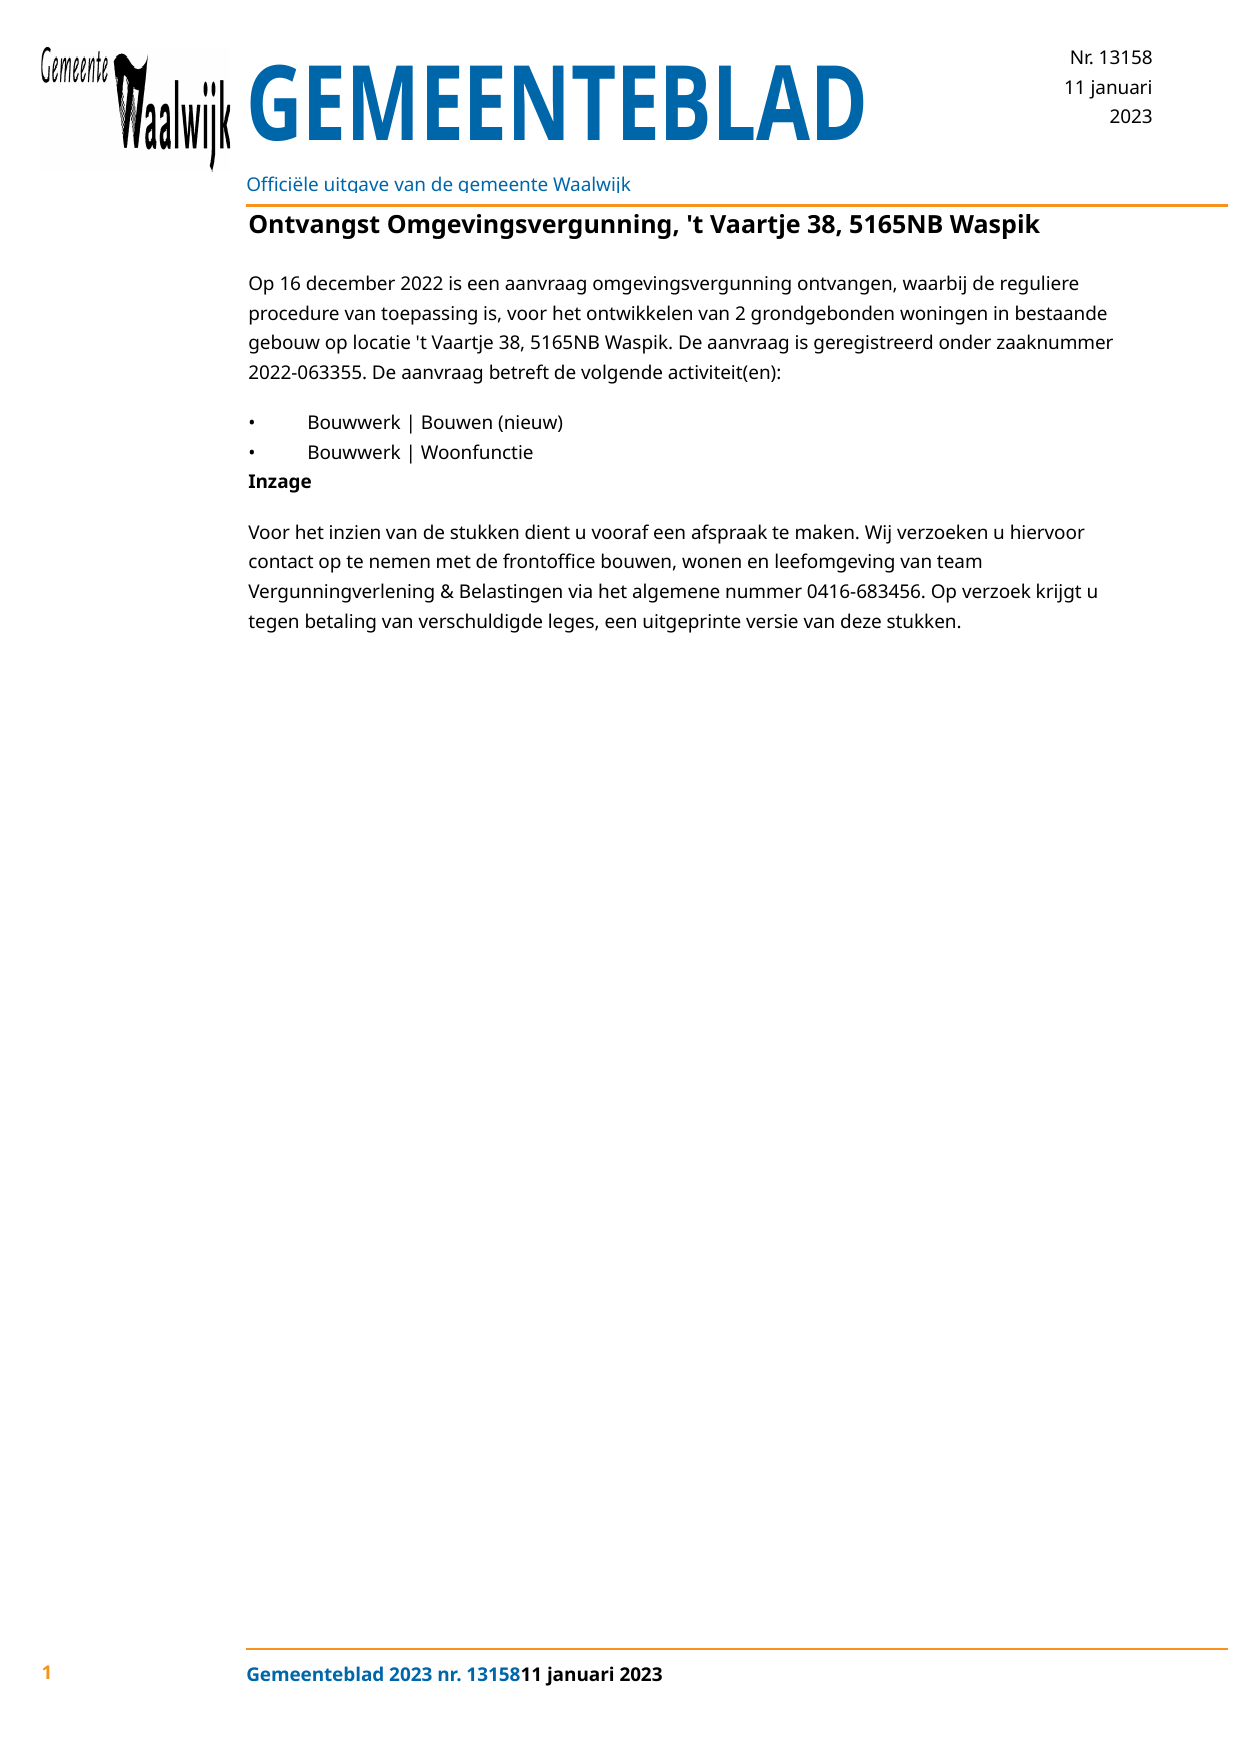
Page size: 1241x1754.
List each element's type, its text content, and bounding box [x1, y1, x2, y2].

text Ontvangst Omgevingsvergunning, 't Vaartje 38, 5165NB Waspik [248, 207, 1152, 241]
text Voor het inzien van de stukken dient u vooraf een afspraak te maken. Wij verzoeken u hiervoor contact op te nemen met de frontoffice bouwen, wonen en leefomgeving van team Vergunningverlening & Belastingen via het algemene nummer 0416-683456. Op verzoek krijgt u tegen betaling van verschuldigde leges, een uitgeprinte versie van deze stukken. [248, 519, 1152, 633]
text Inzage [248, 469, 1152, 494]
picture [41, 47, 231, 172]
text Op 16 december 2022 is een aanvraag omgevingsvergunning ontvangen, waarbij de reguliere procedure van toepassing is, voor het ontwikkelen van 2 grondgebonden woningen in bestaande gebouw op locatie 't Vaartje 38, 5165NB Waspik. De aanvraag is geregistreerd onder zaaknummer 2022-063355. De aanvraag betreft de volgende activiteit(en): [248, 270, 1152, 385]
list Bouwwerk | Bouwen (nieuw) [248, 409, 1152, 435]
list Bouwwerk | Woonfunctie [248, 439, 1152, 465]
